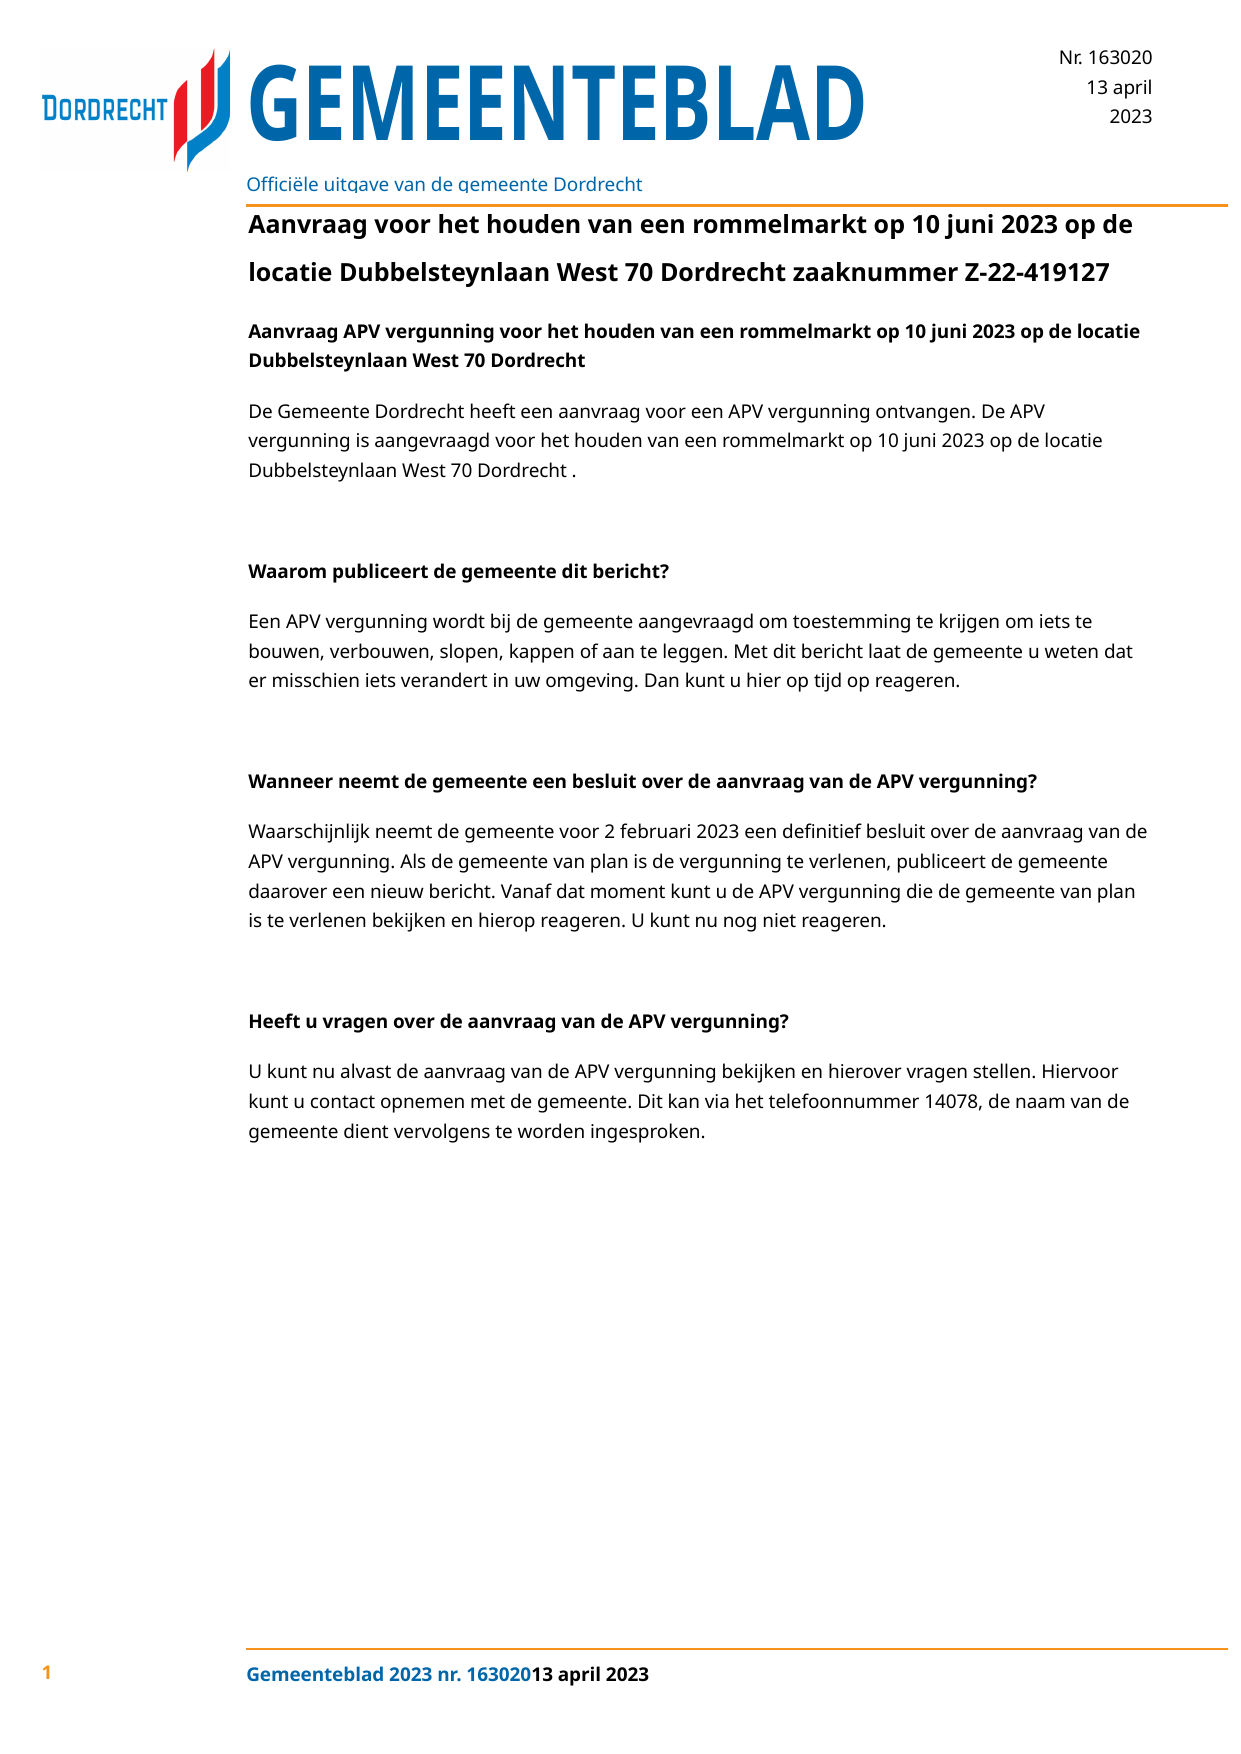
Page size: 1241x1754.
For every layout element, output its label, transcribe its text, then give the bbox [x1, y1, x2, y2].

text U kunt nu alvast de aanvraag van de APV vergunning bekijken en hierover vragen stellen. Hiervoor kunt u contact opnemen met de gemeente. Dit kan via het telefoonnummer 14078, de naam van de gemeente dient vervolgens te worden ingesproken. [248, 1059, 1152, 1144]
text Waarschijnlijk neemt de gemeente voor 2 februari 2023 een definitief besluit over de aanvraag van de APV vergunning. Als de gemeente van plan is de vergunning te verlenen, publiceert de gemeente daarover een nieuw bericht. Vanaf dat moment kunt u de APV vergunning die de gemeente van plan is te verlenen bekijken en hierop reageren. U kunt nu nog niet reageren. [248, 819, 1152, 933]
text Waarom publiceert de gemeente dit bericht? [248, 558, 1152, 584]
text Wanneer neemt de gemeente een besluit over de aanvraag van de APV vergunning? [248, 768, 1152, 794]
text Een APV vergunning wordt bij de gemeente aangevraagd om toestemming te krijgen om iets te bouwen, verbouwen, slopen, kappen of aan te leggen. Met dit bericht laat de gemeente u weten dat er misschien iets verandert in uw omgeving. Dan kunt u hier op tijd op reageren. [248, 608, 1152, 693]
text Aanvraag voor het houden van een rommelmarkt op 10 juni 2023 op de locatie Dubbelsteynlaan West 70 Dordrecht zaaknummer Z-22-419127 [248, 207, 1152, 288]
picture [41, 47, 231, 172]
text De Gemeente Dordrecht heeft een aanvraag voor een APV vergunning ontvangen. De APV vergunning is aangevraagd voor het houden van een rommelmarkt op 10 juni 2023 op de locatie Dubbelsteynlaan West 70 Dordrecht . [248, 398, 1152, 483]
text Heeft u vragen over de aanvraag van de APV vergunning? [248, 1008, 1152, 1034]
text Aanvraag APV vergunning voor het houden van een rommelmarkt op 10 juni 2023 op de locatie Dubbelsteynlaan West 70 Dordrecht [248, 318, 1152, 373]
